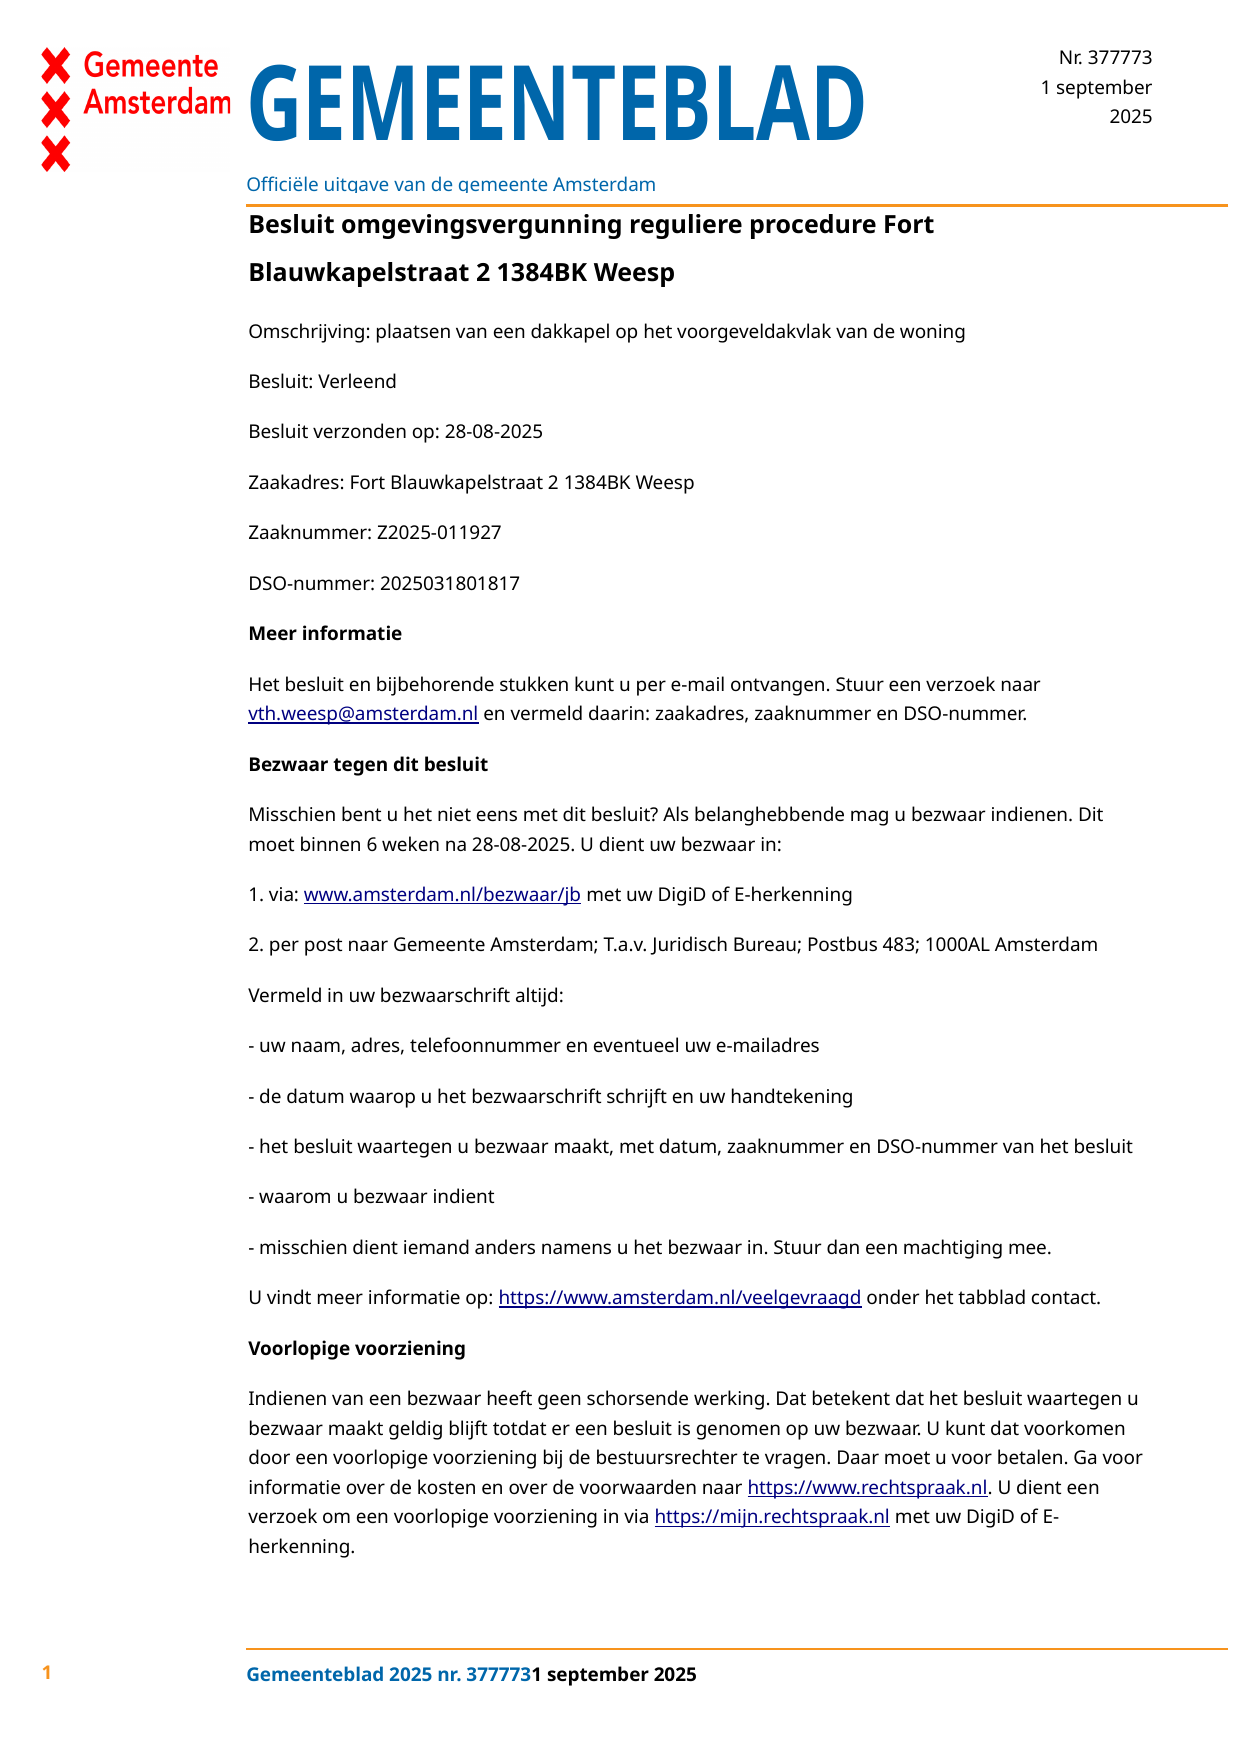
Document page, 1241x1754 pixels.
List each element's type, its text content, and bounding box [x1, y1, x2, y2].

text - de datum waarop u het bezwaarschrift schrijft en uw handtekening [248, 1083, 1152, 1109]
text U vindt meer informatie op: https://www.amsterdam.nl/veelgevraagd onder het tabblad contact. [248, 1284, 1152, 1310]
text - uw naam, adres, telefoonnummer en eventueel uw e-mailadres [248, 1032, 1152, 1058]
text Besluit: Verleend [248, 368, 1152, 394]
text 2. per post naar Gemeente Amsterdam; T.a.v. Juridisch Bureau; Postbus 483; 1000AL Amsterdam [248, 932, 1152, 957]
text Omschrijving: plaatsen van een dakkapel op het voorgeveldakvlak van de woning [248, 318, 1152, 344]
text Vermeld in uw bezwaarschrift altijd: [248, 982, 1152, 1008]
text 1. via: www.amsterdam.nl/bezwaar/jb met uw DigiD of E-herkenning [248, 881, 1152, 907]
text - misschien dient iemand anders namens u het bezwaar in. Stuur dan een machtiging mee. [248, 1234, 1152, 1260]
text Besluit verzonden op: 28-08-2025 [248, 419, 1152, 444]
text Misschien bent u het niet eens met dit besluit? Als belanghebbende mag u bezwaar indienen. Dit moet binnen 6 weken na 28-08-2025. U dient uw bezwaar in: [248, 801, 1152, 857]
text Bezwaar tegen dit besluit [248, 751, 1152, 777]
text Zaakadres: Fort Blauwkapelstraat 2 1384BK Weesp [248, 469, 1152, 495]
text Meer informatie [248, 620, 1152, 646]
text - waarom u bezwaar indient [248, 1184, 1152, 1209]
text Zaaknummer: Z2025-011927 [248, 519, 1152, 545]
text Het besluit en bijbehorende stukken kunt u per e-mail ontvangen. Stuur een verzoek naar vth.weesp@amsterdam.nl en vermeld daarin: zaakadres, zaaknummer en DSO-nummer. [248, 671, 1152, 726]
picture [41, 47, 231, 172]
text Besluit omgevingsvergunning reguliere procedure Fort Blauwkapelstraat 2 1384BK Weesp [248, 207, 1152, 288]
text - het besluit waartegen u bezwaar maakt, met datum, zaaknummer en DSO-nummer van het besluit [248, 1133, 1152, 1159]
text Voorlopige voorziening [248, 1335, 1152, 1361]
text DSO-nummer: 2025031801817 [248, 570, 1152, 596]
text Indienen van een bezwaar heeft geen schorsende werking. Dat betekent dat het besluit waartegen u bezwaar maakt geldig blijft totdat er een besluit is genomen op uw bezwaar. U kunt dat voorkomen door een voorlopige voorziening bij de bestuursrechter te vragen. Daar moet u voor betalen. Ga voor informatie over de kosten en over de voorwaarden naar https://www.rechtspraak.nl. U dient een verzoek om een voorlopige voorziening in via https://mijn.rechtspraak.nl met uw DigiD of E-herkenning. [248, 1385, 1152, 1559]
